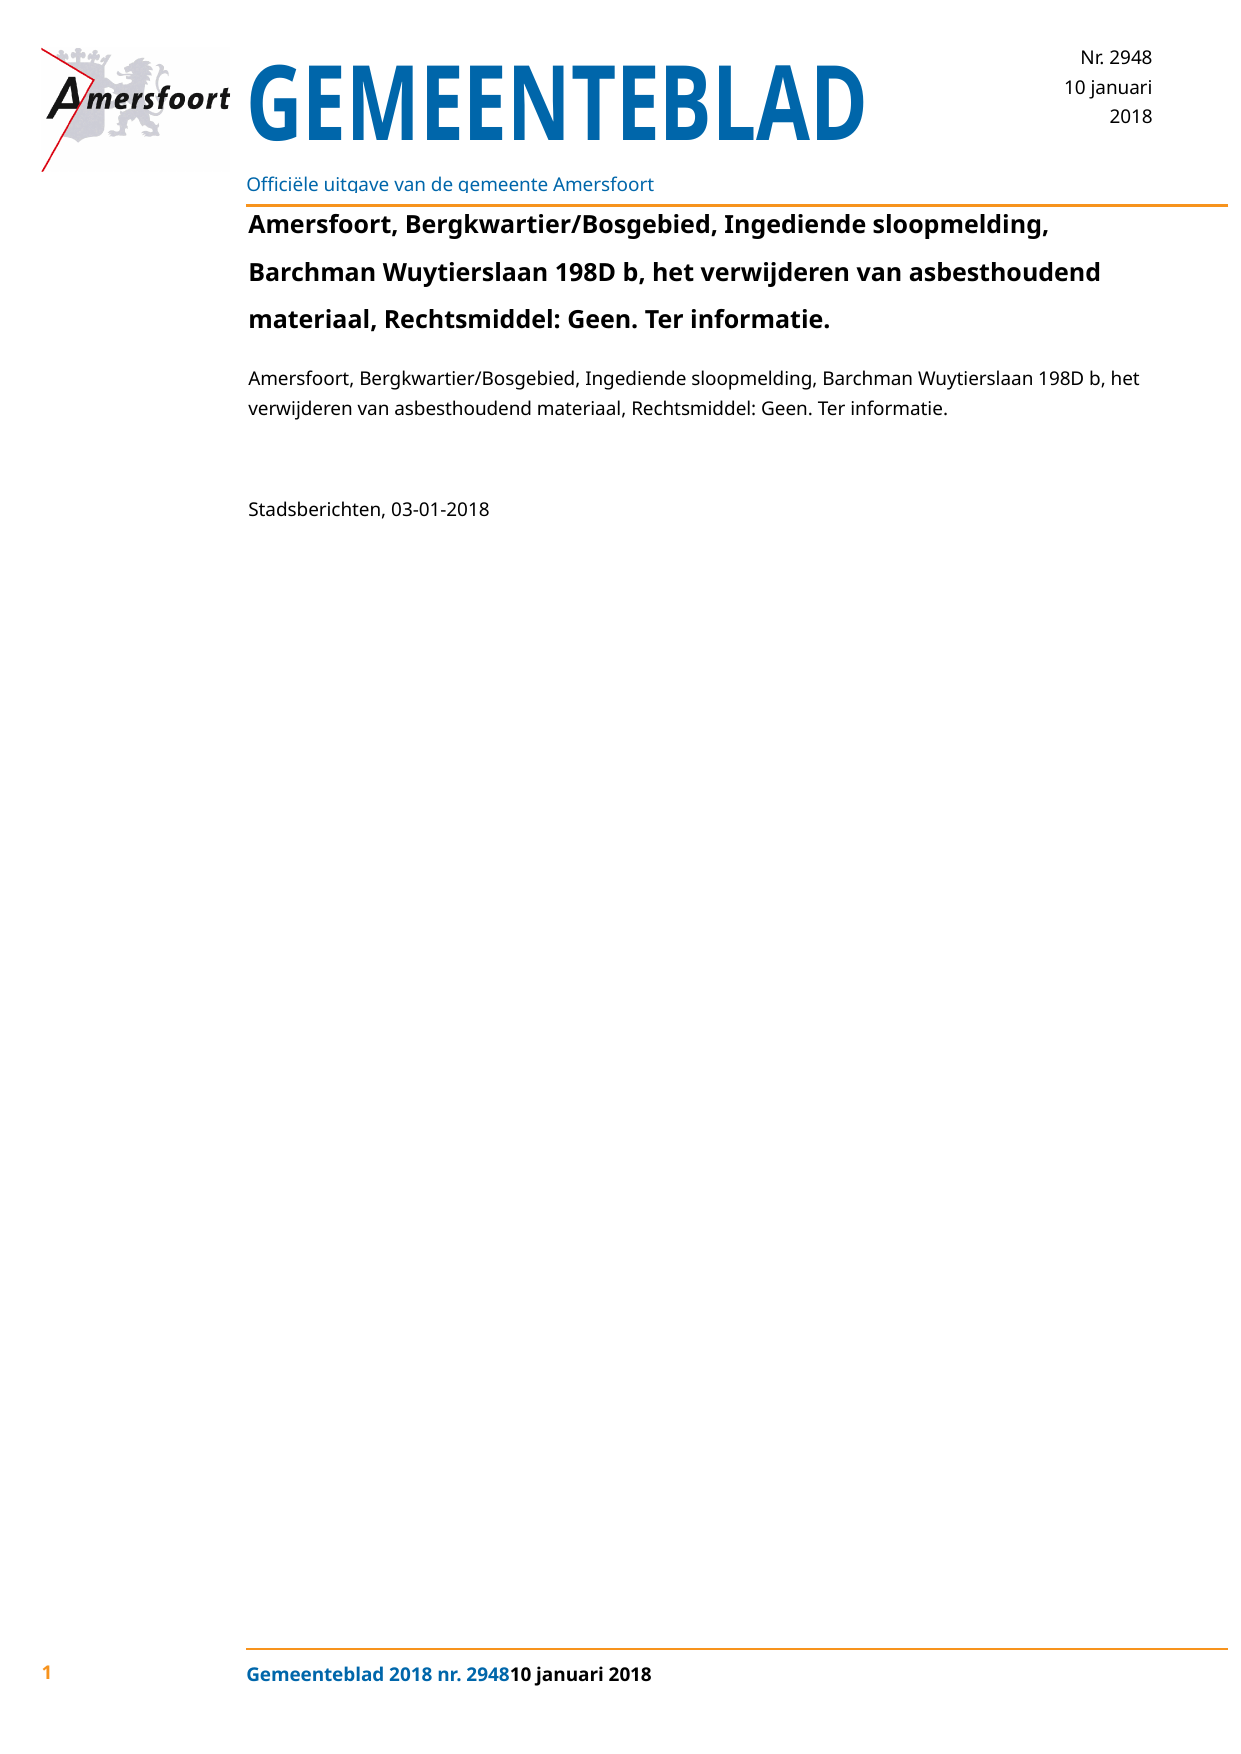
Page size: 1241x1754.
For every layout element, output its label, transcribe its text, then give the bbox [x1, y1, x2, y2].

text Amersfoort, Bergkwartier/Bosgebied, Ingediende sloopmelding, Barchman Wuytierslaan 198D b, het verwijderen van asbesthoudend materiaal, Rechtsmiddel: Geen. Ter informatie. [248, 207, 1152, 336]
picture [41, 47, 231, 172]
text Stadsberichten, 03-01-2018 [248, 496, 1152, 522]
text Amersfoort, Bergkwartier/Bosgebied, Ingediende sloopmelding, Barchman Wuytierslaan 198D b, het verwijderen van asbesthoudend materiaal, Rechtsmiddel: Geen. Ter informatie. [248, 366, 1152, 421]
